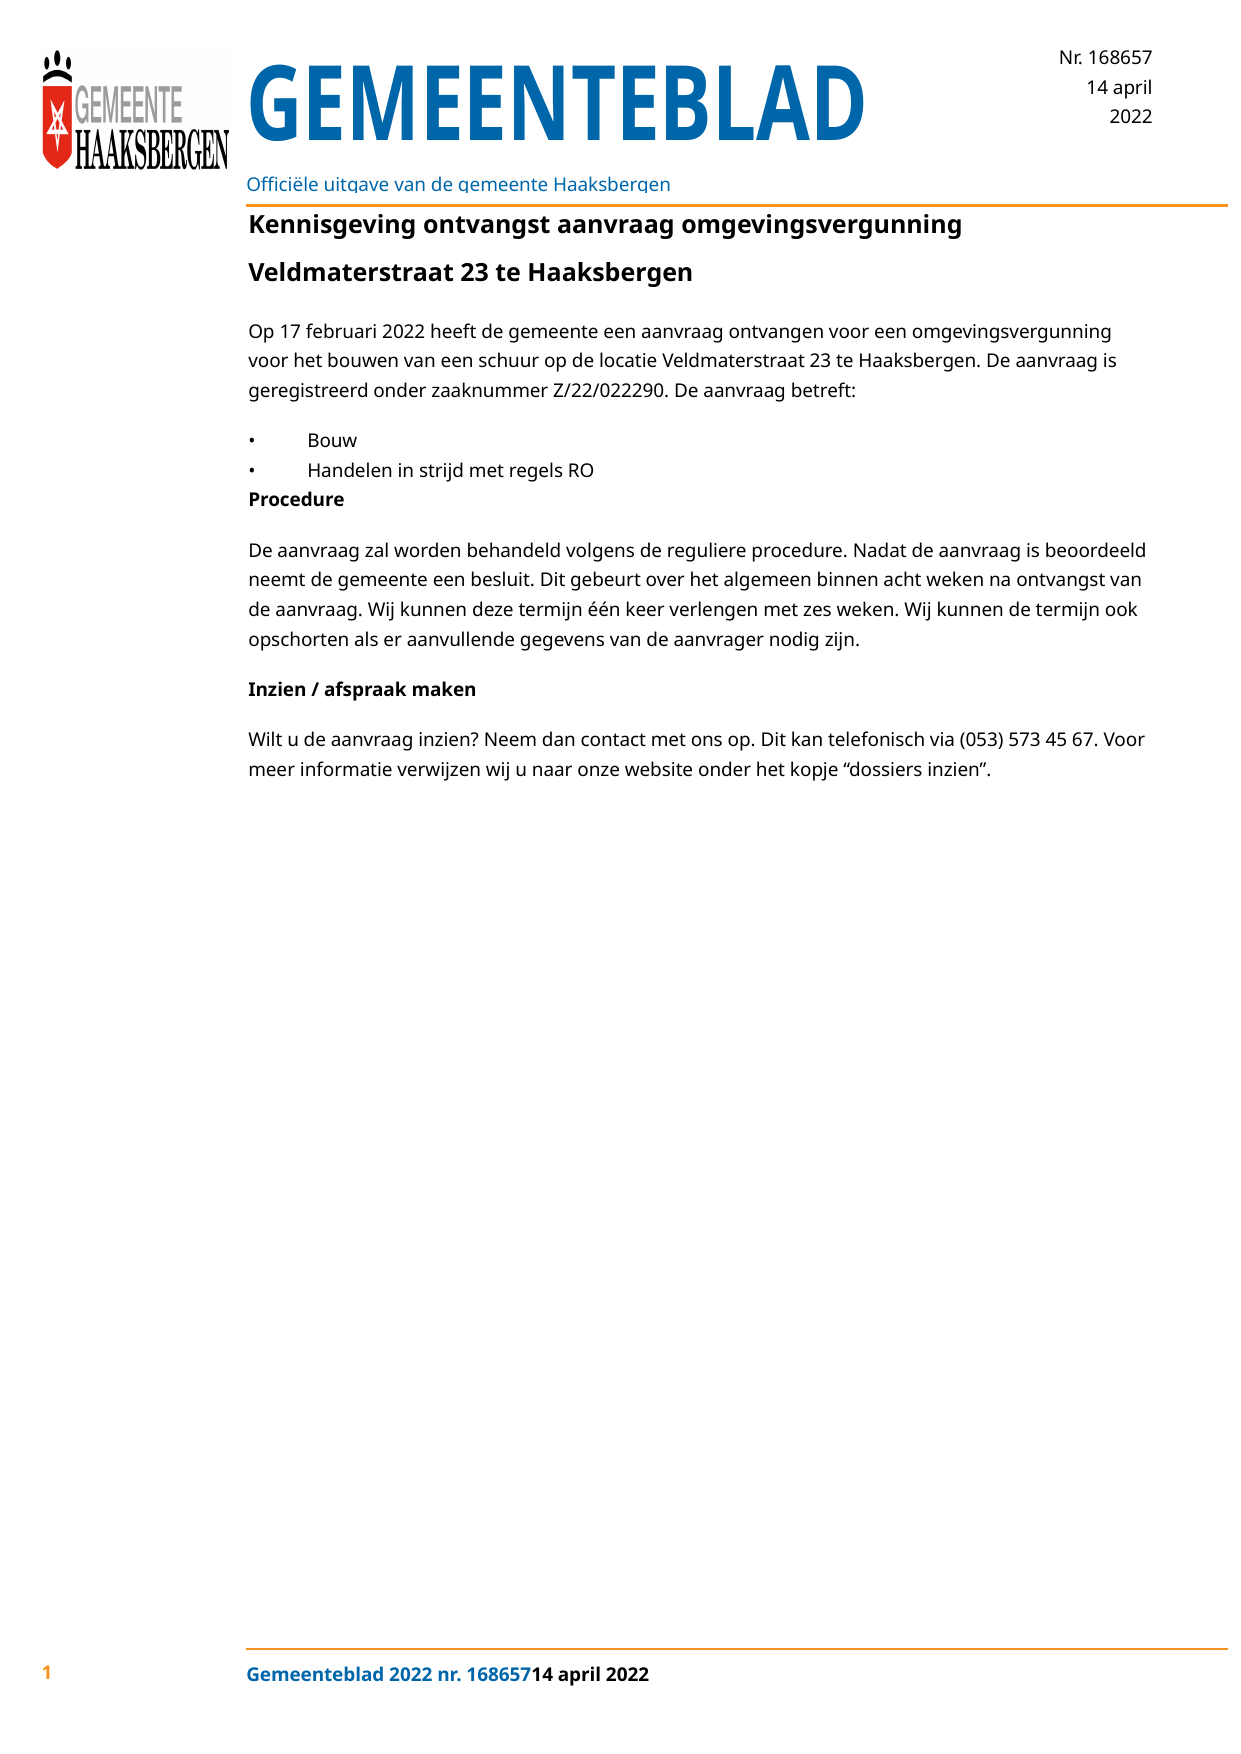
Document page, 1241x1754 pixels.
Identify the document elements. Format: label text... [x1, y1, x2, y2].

picture [41, 47, 231, 172]
text Wilt u de aanvraag inzien? Neem dan contact met ons op. Dit kan telefonisch via (053) 573 45 67. Voor meer informatie verwijzen wij u naar onze website onder het kopje “dossiers inzien”. [248, 727, 1152, 782]
list Bouw [248, 427, 1152, 453]
text Procedure [248, 487, 1152, 512]
text Op 17 februari 2022 heeft de gemeente een aanvraag ontvangen voor een omgevingsvergunning voor het bouwen van een schuur op de locatie Veldmaterstraat 23 te Haaksbergen. De aanvraag is geregistreerd onder zaaknummer Z/22/022290. De aanvraag betreft: [248, 318, 1152, 403]
text Inzien / afspraak maken [248, 676, 1152, 702]
text De aanvraag zal worden behandeld volgens de reguliere procedure. Nadat de aanvraag is beoordeeld neemt de gemeente een besluit. Dit gebeurt over het algemeen binnen acht weken na ontvangst van de aanvraag. Wij kunnen deze termijn één keer verlengen met zes weken. Wij kunnen de termijn ook opschorten als er aanvullende gegevens van de aanvrager nodig zijn. [248, 537, 1152, 652]
text Kennisgeving ontvangst aanvraag omgevingsvergunning Veldmaterstraat 23 te Haaksbergen [248, 207, 1152, 288]
list Handelen in strijd met regels RO [248, 457, 1152, 483]
